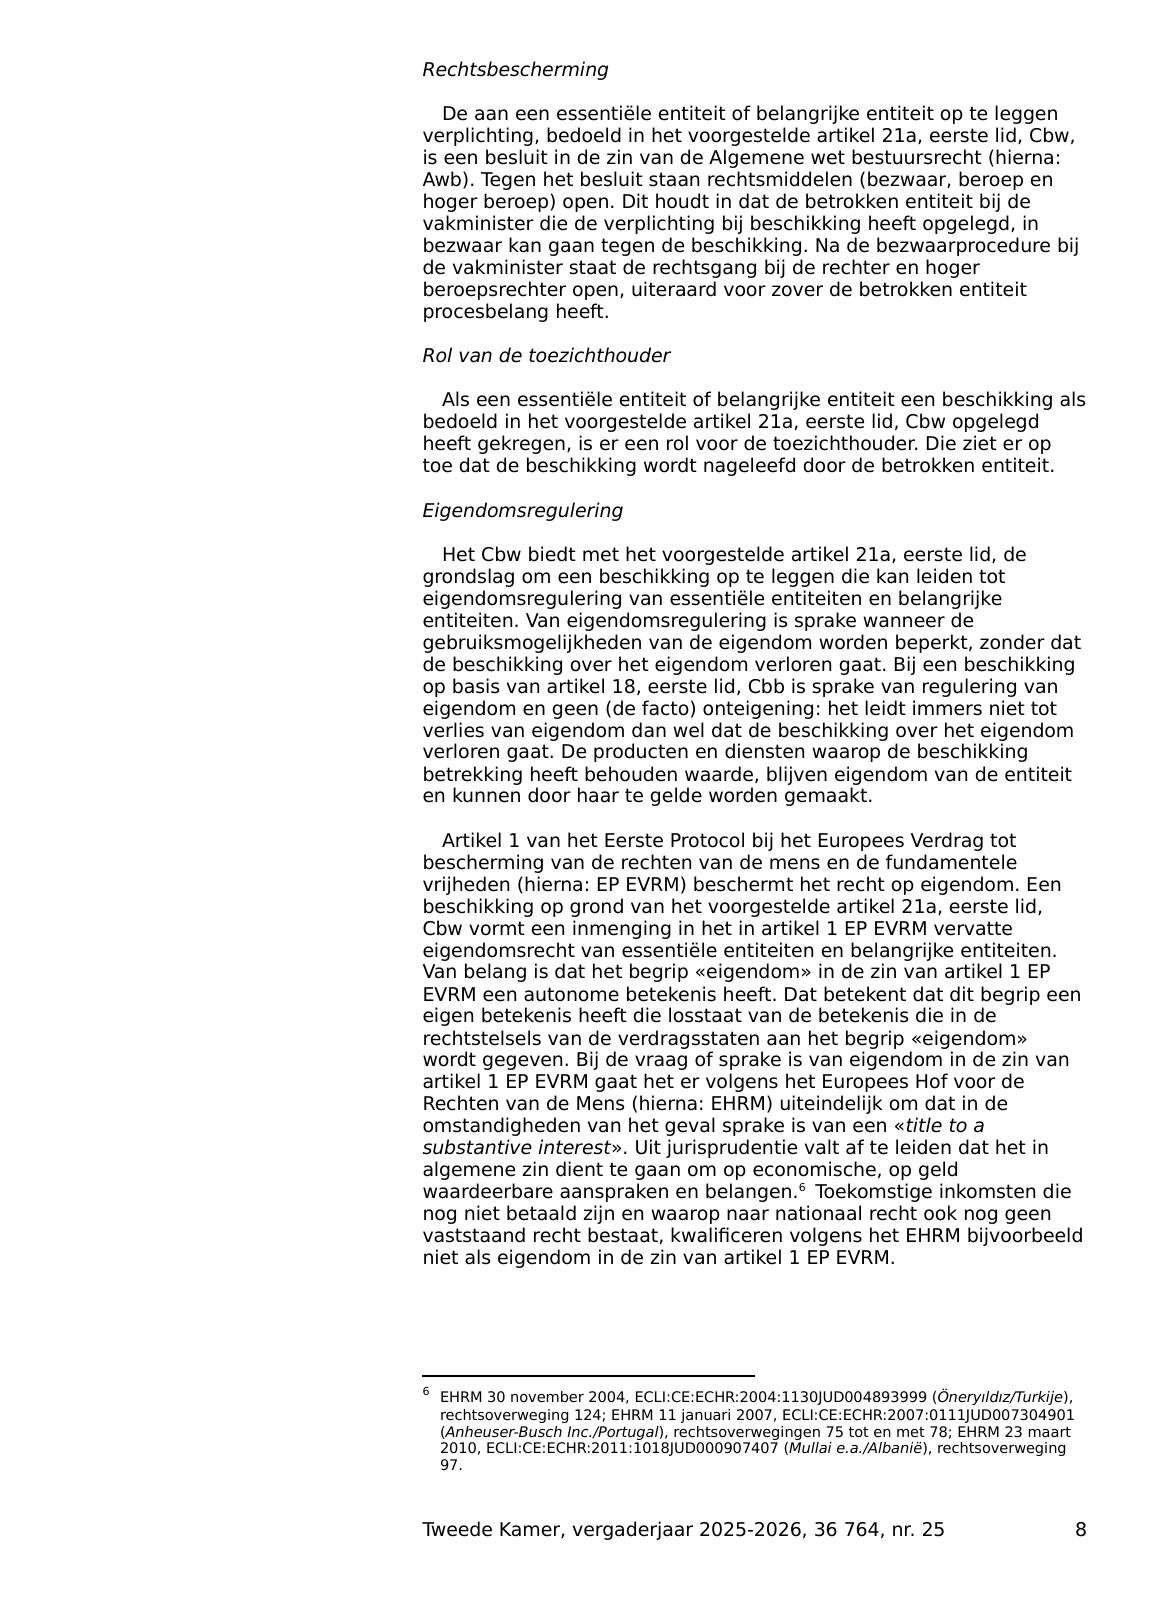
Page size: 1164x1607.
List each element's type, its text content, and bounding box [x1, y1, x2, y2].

subtitle Rechtsbescherming [422, 59, 1087, 81]
subtitle Rol van de toezichthouder [422, 345, 1087, 367]
text Het Cbw biedt met het voorgestelde artikel 21a, eerste lid, de grondslag om een beschikking op te leggen die kan leiden tot eigendomsregulering van essentiële entiteiten en belangrijke entiteiten. Van eigendomsregulering is sprake wanneer de gebruiksmogelijkheden van de eigendom worden beperkt, zonder dat de beschikking over het eigendom verloren gaat. Bij een beschikking op basis van artikel 18, eerste lid, Cbb is sprake van regulering van eigendom en geen (de facto) onteigening: het leidt immers niet tot verlies van eigendom dan wel dat de beschikking over het eigendom verloren gaat. De producten en diensten waarop de beschikking betrekking heeft behouden waarde, blijven eigendom van de entiteit en kunnen door haar te gelde worden gemaakt. [422, 544, 1087, 807]
text Artikel 1 van het Eerste Protocol bij het Europees Verdrag tot bescherming van de rechten van de mens en de fundamentele vrijheden (hierna: EP EVRM) beschermt het recht op eigendom. Een beschikking op grond van het voorgestelde artikel 21a, eerste lid, Cbw vormt een inmenging in het in artikel 1 EP EVRM vervatte eigendomsrecht van essentiële entiteiten en belangrijke entiteiten. Van belang is dat het begrip «eigendom» in de zin van artikel 1 EP EVRM een autonome betekenis heeft. Dat betekent dat dit begrip een eigen betekenis heeft die losstaat van de betekenis die in de rechtstelsels van de verdragsstaten aan het begrip «eigendom» wordt gegeven. Bij de vraag of sprake is van eigendom in de zin van artikel 1 EP EVRM gaat het er volgens het Europees Hof voor de Rechten van de Mens (hierna: EHRM) uiteindelijk om dat in de omstandigheden van het geval sprake is van een «title to a substantive interest». Uit jurisprudentie valt af te leiden dat het in algemene zin dient te gaan om op economische, op geld waardeerbare aanspraken en belangen. Toekomstige inkomsten die nog niet betaald zijn en waarop naar nationaal recht ook nog geen vaststaand recht bestaat, kwalificeren volgens het EHRM bijvoorbeeld niet als eigendom in de zin van artikel 1 EP EVRM. [422, 829, 1087, 1269]
text De aan een essentiële entiteit of belangrijke entiteit op te leggen verplichting, bedoeld in het voorgestelde artikel 21a, eerste lid, Cbw, is een besluit in de zin van de Algemene wet bestuursrecht (hierna: Awb). Tegen het besluit staan rechtsmiddelen (bezwaar, beroep en hoger beroep) open. Dit houdt in dat de betrokken entiteit bij de vakminister die de verplichting bij beschikking heeft opgelegd, in bezwaar kan gaan tegen de beschikking. Na de bezwaarprocedure bij de vakminister staat de rechtsgang bij de rechter en hoger beroepsrechter open, uiteraard voor zover de betrokken entiteit procesbelang heeft. [422, 103, 1087, 323]
text Als een essentiële entiteit of belangrijke entiteit een beschikking als bedoeld in het voorgestelde artikel 21a, eerste lid, Cbw opgelegd heeft gekregen, is er een rol voor de toezichthouder. Die ziet er op toe dat de beschikking wordt nageleefd door de betrokken entiteit. [422, 389, 1087, 477]
text EHRM 30 november 2004, ECLI:CE:ECHR:2004:1130JUD004893999 (Öneryıldız/Turkije), rechtsoverweging 124; EHRM 11 januari 2007, ECLI:CE:ECHR:2007:0111JUD007304901 (Anheuser-Busch Inc./Portugal), rechtsoverwegingen 75 tot en met 78; EHRM 23 maart 2010, ECLI:CE:ECHR:2011:1018JUD000907407 (Mullai e.a./Albanië), rechtsoverweging 97. [422, 1385, 1087, 1474]
subtitle Eigendomsregulering [422, 499, 1087, 521]
